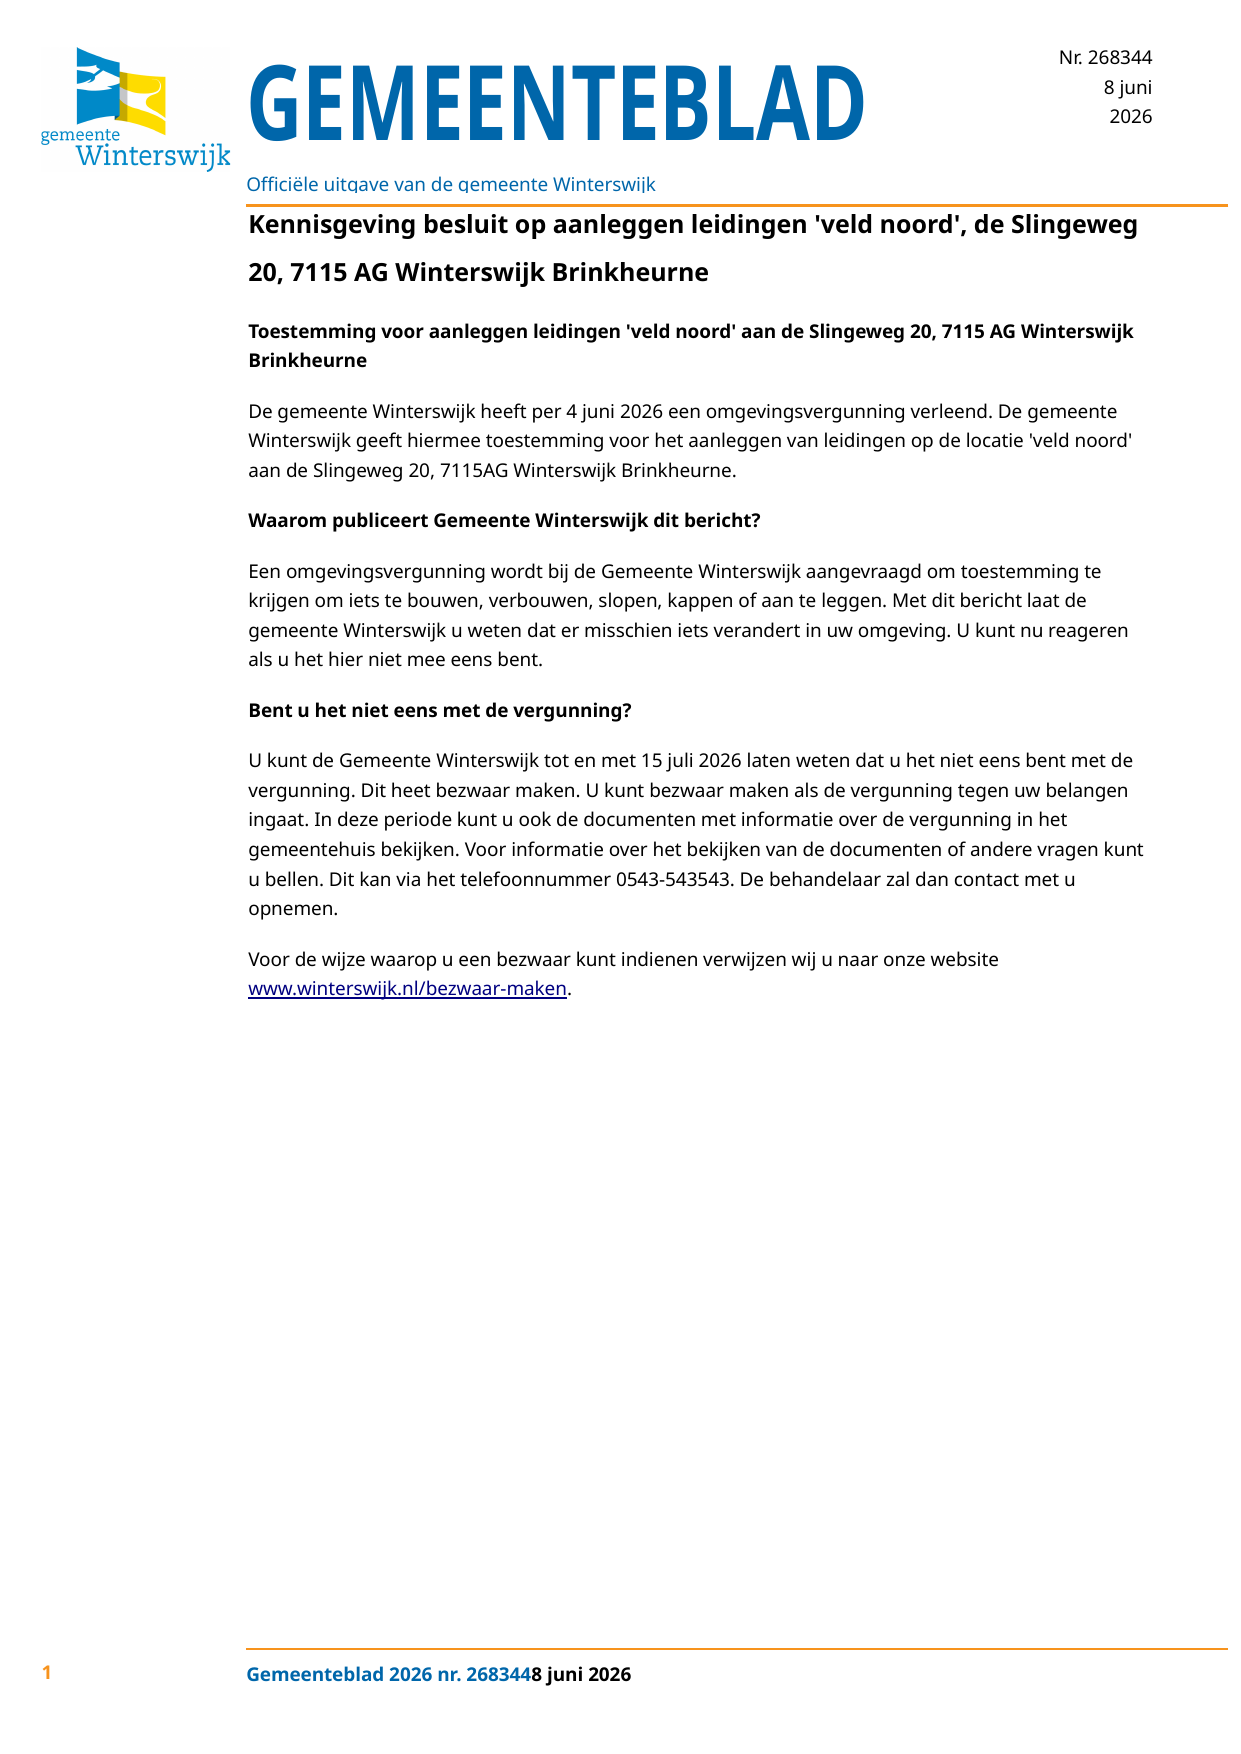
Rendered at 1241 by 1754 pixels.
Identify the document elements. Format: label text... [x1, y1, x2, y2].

text Voor de wijze waarop u een bezwaar kunt indienen verwijzen wij u naar onze website www.winterswijk.nl/bezwaar-maken. [248, 946, 1152, 1001]
text Toestemming voor aanleggen leidingen 'veld noord' aan de Slingeweg 20, 7115 AG Winterswijk Brinkheurne [248, 318, 1152, 373]
text Kennisgeving besluit op aanleggen leidingen 'veld noord', de Slingeweg 20, 7115 AG Winterswijk Brinkheurne [248, 207, 1152, 288]
picture [41, 47, 231, 172]
picture [225, 153, 231, 162]
text Waarom publiceert Gemeente Winterswijk dit bericht? [248, 507, 1152, 533]
text Bent u het niet eens met de vergunning? [248, 697, 1152, 723]
text Een omgevingsvergunning wordt bij de Gemeente Winterswijk aangevraagd om toestemming te krijgen om iets te bouwen, verbouwen, slopen, kappen of aan te leggen. Met dit bericht laat de gemeente Winterswijk u weten dat er misschien iets verandert in uw omgeving. U kunt nu reageren als u het hier niet mee eens bent. [248, 558, 1152, 672]
text De gemeente Winterswijk heeft per 4 juni 2026 een omgevingsvergunning verleend. De gemeente Winterswijk geeft hiermee toestemming voor het aanleggen van leidingen op de locatie 'veld noord' aan de Slingeweg 20, 7115AG Winterswijk Brinkheurne. [248, 398, 1152, 483]
text U kunt de Gemeente Winterswijk tot en met 15 juli 2026 laten weten dat u het niet eens bent met de vergunning. Dit heet bezwaar maken. U kunt bezwaar maken als de vergunning tegen uw belangen ingaat. In deze periode kunt u ook de documenten met informatie over de vergunning in het gemeentehuis bekijken. Voor informatie over het bekijken van de documenten of andere vragen kunt u bellen. Dit kan via het telefoonnummer 0543-543543. De behandelaar zal dan contact met u opnemen. [248, 747, 1152, 921]
